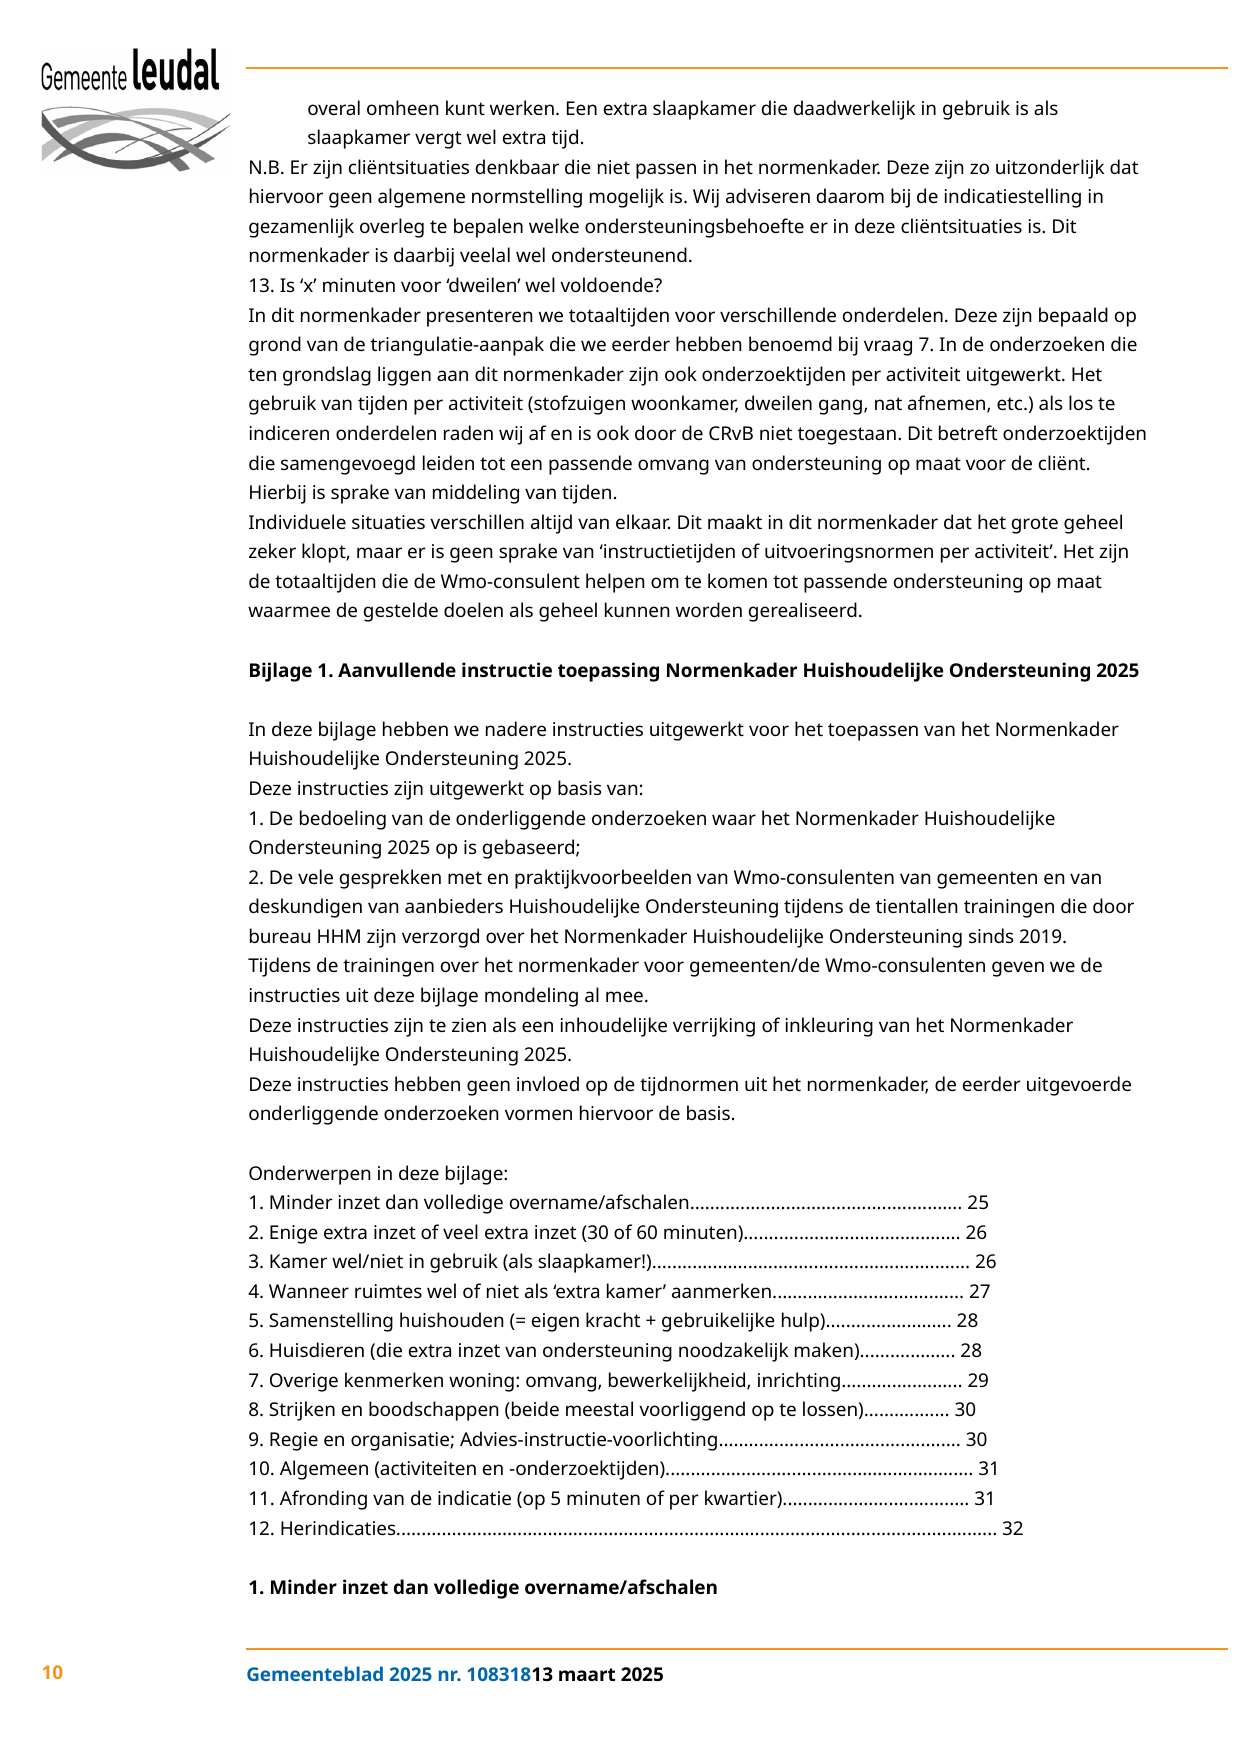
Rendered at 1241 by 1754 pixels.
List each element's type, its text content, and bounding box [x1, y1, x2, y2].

text 4. Wanneer ruimtes wel of niet als ‘extra kamer’ aanmerken...................................... 27 [248, 1278, 1152, 1304]
picture [41, 47, 231, 172]
text Individuele situaties verschillen altijd van elkaar. Dit maakt in dit normenkader dat het grote geheel zeker klopt, maar er is geen sprake van ‘instructietijden of uitvoeringsnormen per activiteit’. Het zijn de totaaltijden die de Wmo-consulent helpen om te komen tot passende ondersteuning op maat waarmee de gestelde doelen als geheel kunnen worden gerealiseerd. [248, 509, 1152, 623]
text 1. Minder inzet dan volledige overname/afschalen...................................................... 25 [248, 1189, 1152, 1215]
text 11. Afronding van de indicatie (op 5 minuten of per kwartier)..................................... 31 [248, 1485, 1152, 1511]
list overal omheen kunt werken. Een extra slaapkamer die daadwerkelijk in gebruik is als slaapkamer vergt wel extra tijd. [248, 95, 1152, 150]
text Onderwerpen in deze bijlage: [248, 1160, 1152, 1186]
text 1. De bedoeling van de onderliggende onderzoeken waar het Normenkader Huishoudelijke Ondersteuning 2025 op is gebaseerd; [248, 805, 1152, 860]
text 7. Overige kenmerken woning: omvang, bewerkelijkheid, inrichting........................ 29 [248, 1367, 1152, 1393]
text 2. Enige extra inzet of veel extra inzet (30 of 60 minuten)........................................... 26 [248, 1219, 1152, 1245]
text Deze instructies zijn te zien als een inhoudelijke verrijking of inkleuring van het Normenkader Huishoudelijke Ondersteuning 2025. [248, 1012, 1152, 1067]
text 5. Samenstelling huishouden (= eigen kracht + gebruikelijke hulp)......................... 28 [248, 1308, 1152, 1333]
text 12. Herindicaties....................................................................................................................... 32 [248, 1515, 1152, 1541]
text Bijlage 1. Aanvullende instructie toepassing Normenkader Huishoudelijke Ondersteuning 2025 [248, 657, 1152, 683]
text 8. Strijken en boodschappen (beide meestal voorliggend op te lossen)................. 30 [248, 1396, 1152, 1422]
text N.B. Er zijn cliëntsituaties denkbaar die niet passen in het normenkader. Deze zijn zo uitzonderlijk dat hiervoor geen algemene normstelling mogelijk is. Wij adviseren daarom bij de indicatiestelling in gezamenlijk overleg te bepalen welke ondersteuningsbehoefte er in deze cliëntsituaties is. Dit normenkader is daarbij veelal wel ondersteunend. [248, 154, 1152, 268]
text 3. Kamer wel/niet in gebruik (als slaapkamer!)............................................................... 26 [248, 1248, 1152, 1274]
text 1. Minder inzet dan volledige overname/afschalen [248, 1574, 1152, 1600]
text Deze instructies zijn uitgewerkt op basis van: [248, 775, 1152, 801]
text Deze instructies hebben geen invloed op de tijdnormen uit het norme­nkader, de eerder uitgevoerde onderliggende onderzoeken vormen hiervoor de basis. [248, 1071, 1152, 1126]
text In dit normenkader presenteren we totaaltijden voor verschillende onderdelen. Deze zijn bepaald op grond van de triangulatie-aanpak die we eerder hebben benoemd bij vraag 7. In de onderzoeken die ten grondslag liggen aan dit normenkader zijn ook onderzoektijden per activiteit uitgewerkt. Het gebruik van tijden per activiteit (stofzuigen woonkamer, dweilen gang, nat afnemen, etc.) als los te indiceren onderdelen raden wij af en is ook door de CRvB niet toegestaan. Dit betreft onderzoektijden die samengevoegd leiden tot een passende omvang van ondersteuning op maat voor de cliënt. Hierbij is sprake van middeling van tijden. [248, 302, 1152, 505]
text 13. Is ‘x’ minuten voor ‘dweilen’ wel voldoende? [248, 272, 1152, 298]
text 10. Algemeen (activiteiten en -onderzoektijden)............................................................. 31 [248, 1456, 1152, 1481]
text 9. Regie en organisatie; Advies-instructie-voorlichting................................................ 30 [248, 1426, 1152, 1452]
text 6. Huisdieren (die extra inzet van ondersteuning noodzakelijk maken)................... 28 [248, 1337, 1152, 1363]
text Tijdens de trainingen over het normenkader voor gemeenten/de Wmo-consulenten geven we de instructies uit deze bijlage mondeling al mee. [248, 953, 1152, 1008]
text In deze bijlage hebben we nadere instructies uitgewerkt voor het toepassen van het Normenkader Huishoudelijke Ondersteuning 2025. [248, 716, 1152, 771]
text 2. De vele gesprekken met en praktijkvoorbeelden van Wmo-consulenten van gemeenten en van deskundigen van aanbieders Huishoudelijke Ondersteuning tijdens de tientallen trainingen die door bureau HHM zijn verzorgd over het Normenkader Huishoudelijke Ondersteuning sinds 2019. [248, 864, 1152, 949]
